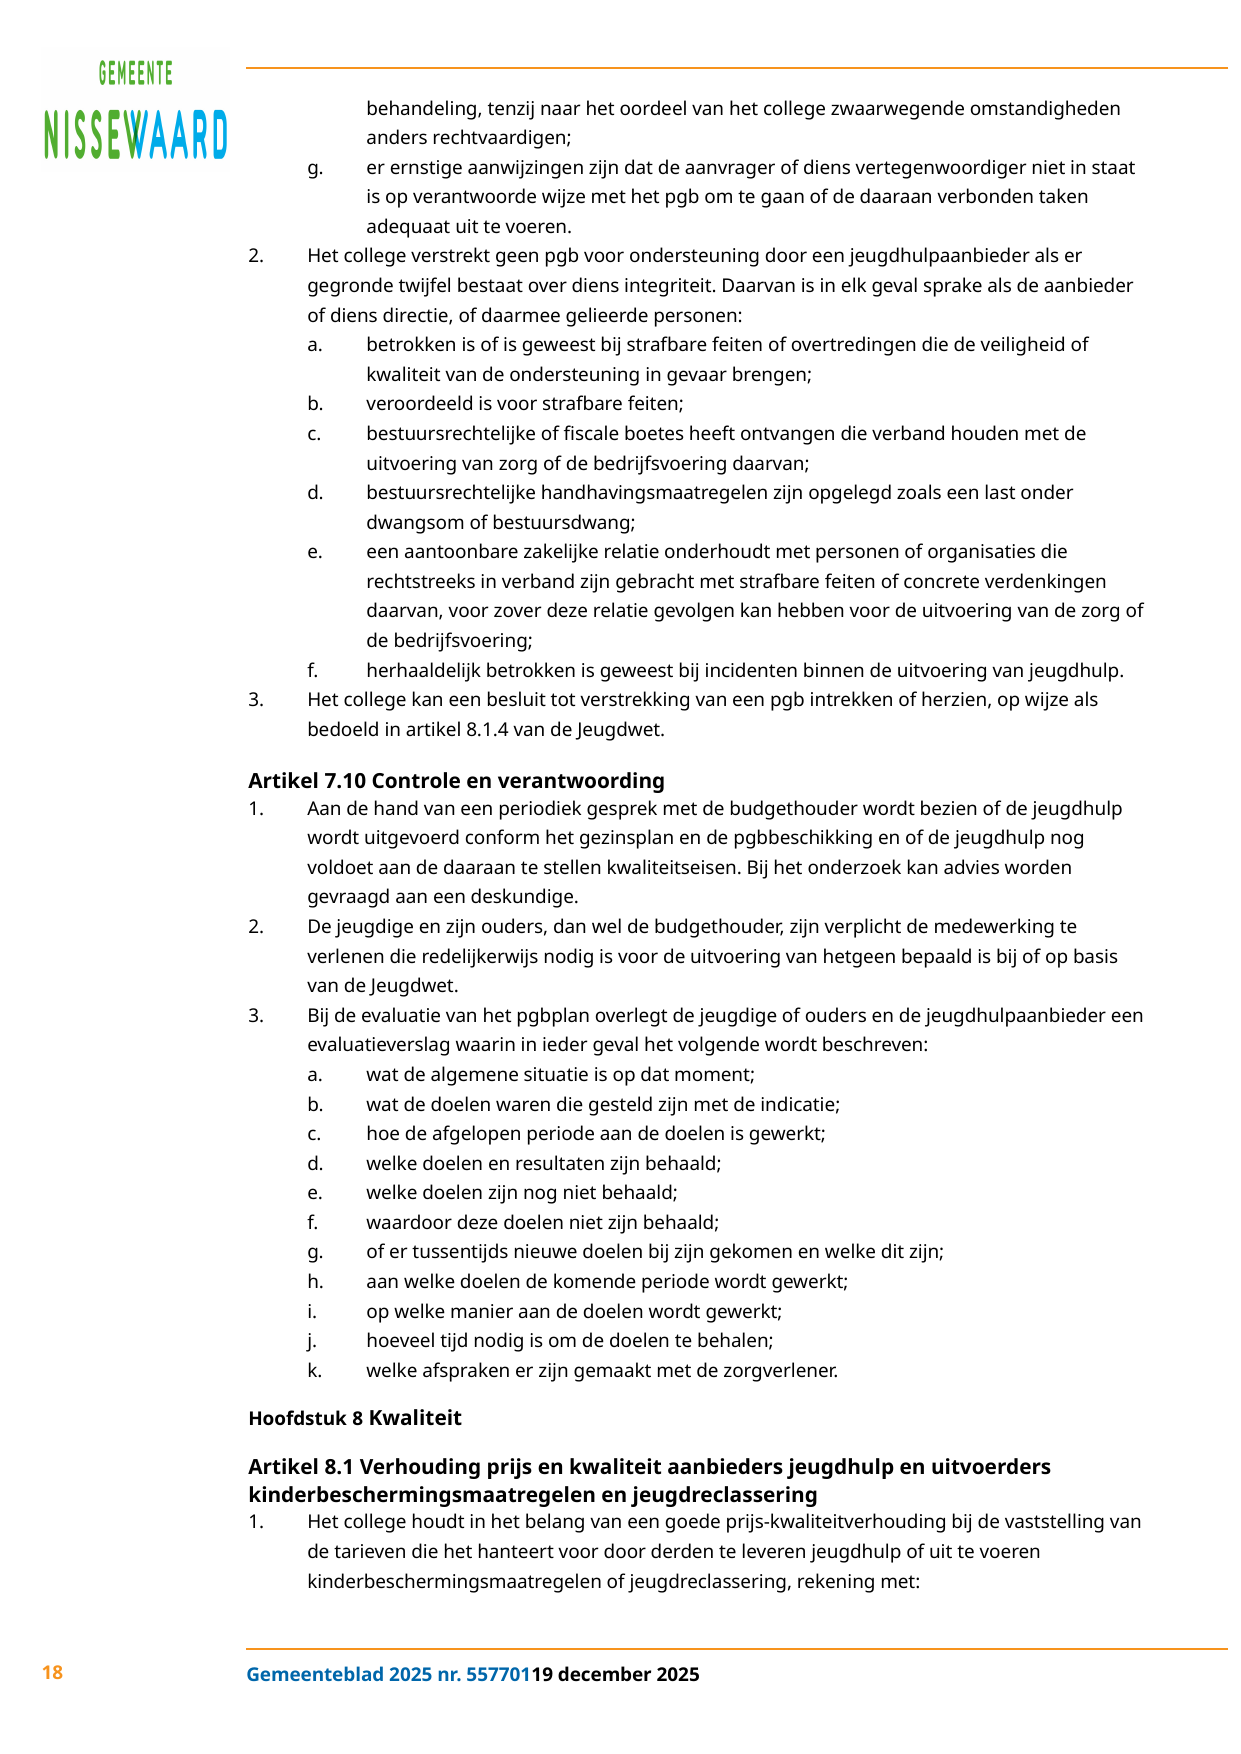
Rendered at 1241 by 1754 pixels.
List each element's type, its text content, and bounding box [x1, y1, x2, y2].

list aan welke doelen de komende periode wordt gewerkt; [307, 1268, 1152, 1294]
list Het college verstrekt geen pgb voor ondersteuning door een jeugdhulpaanbieder als er gegronde twijfel bestaat over diens integriteit. Daarvan is in elk geval sprake als de aanbieder of diens directie, of daarmee gelieerde personen: [248, 243, 1152, 328]
list Het college houdt in het belang van een goede prijs-kwaliteitverhouding bij de vaststelling van de tarieven die het hanteert voor door derden te leveren jeugdhulp of uit te voeren kinderbeschermingsmaatregelen of jeugdreclassering, rekening met: [248, 1509, 1152, 1594]
list welke doelen en resultaten zijn behaald; [307, 1150, 1152, 1176]
list waardoor deze doelen niet zijn behaald; [307, 1209, 1152, 1235]
list bestuursrechtelijke of fiscale boetes heeft ontvangen die verband houden met de uitvoering van zorg of de bedrijfsvoering daarvan; [307, 420, 1152, 476]
list of er tussentijds nieuwe doelen bij zijn gekomen en welke dit zijn; [307, 1239, 1152, 1264]
list Bij de evaluatie van het pgbplan overlegt de jeugdige of ouders en de jeugdhulpaanbieder een evaluatieverslag waarin in ieder geval het volgende wordt beschreven: [248, 1002, 1152, 1057]
list hoe de afgelopen periode aan de doelen is gewerkt; [307, 1120, 1152, 1146]
list wat de doelen waren die gesteld zijn met de indicatie; [307, 1091, 1152, 1116]
list een aantoonbare zakelijke relatie onderhoudt met personen of organisaties die rechtstreeks in verband zijn gebracht met strafbare feiten of concrete verdenkingen daarvan, voor zover deze relatie gevolgen kan hebben voor de uitvoering van de zorg of de bedrijfsvoering; [307, 538, 1152, 653]
list bestuursrechtelijke handhavingsmaatregelen zijn opgelegd zoals een last onder dwangsom of bestuursdwang; [307, 479, 1152, 535]
list er ernstige aanwijzingen zijn dat de aanvrager of diens vertegenwoordiger niet in staat is op verantwoorde wijze met het pgb om te gaan of de daaraan verbonden taken adequaat uit te voeren. [307, 154, 1152, 239]
list betrokken is of is geweest bij strafbare feiten of overtredingen die de veiligheid of kwaliteit van de ondersteuning in gevaar brengen; [307, 331, 1152, 387]
picture [41, 47, 231, 172]
list behandeling, tenzij naar het oordeel van het college zwaarwegende omstandigheden anders rechtvaardigen; [307, 95, 1152, 150]
text Hoofdstuk 8 Kwaliteit [248, 1403, 1152, 1431]
list welke doelen zijn nog niet behaald; [307, 1179, 1152, 1205]
list hoeveel tijd nodig is om de doelen te behalen; [307, 1327, 1152, 1353]
list Aan de hand van een periodiek gesprek met de budgethouder wordt bezien of de jeugdhulp wordt uitgevoerd conform het gezinsplan en de pgbbeschikking en of de jeugdhulp nog voldoet aan de daaraan te stellen kwaliteitseisen. Bij het onderzoek kan advies worden gevraagd aan een deskundige. [248, 795, 1152, 909]
list herhaaldelijk betrokken is geweest bij incidenten binnen de uitvoering van jeugdhulp. [307, 657, 1152, 683]
list De jeugdige en zijn ouders, dan wel de budgethouder, zijn verplicht de medewerking te verlenen die redelijkerwijs nodig is voor de uitvoering van hetgeen bepaald is bij of op basis van de Jeugdwet. [248, 913, 1152, 998]
list op welke manier aan de doelen wordt gewerkt; [307, 1298, 1152, 1323]
list welke afspraken er zijn gemaakt met de zorgverlener. [307, 1357, 1152, 1383]
text Artikel 8.1 Verhouding prijs en kwaliteit aanbieders jeugdhulp en uitvoerders kinderbeschermingsmaatregelen en jeugdreclassering [248, 1452, 1152, 1509]
list veroordeeld is voor strafbare feiten; [307, 391, 1152, 416]
text Artikel 7.10 Controle en verantwoording [248, 766, 1152, 795]
list wat de algemene situatie is op dat moment; [307, 1061, 1152, 1087]
list Het college kan een besluit tot verstrekking van een pgb intrekken of herzien, op wijze als bedoeld in artikel 8.1.4 van de Jeugdwet. [248, 686, 1152, 742]
